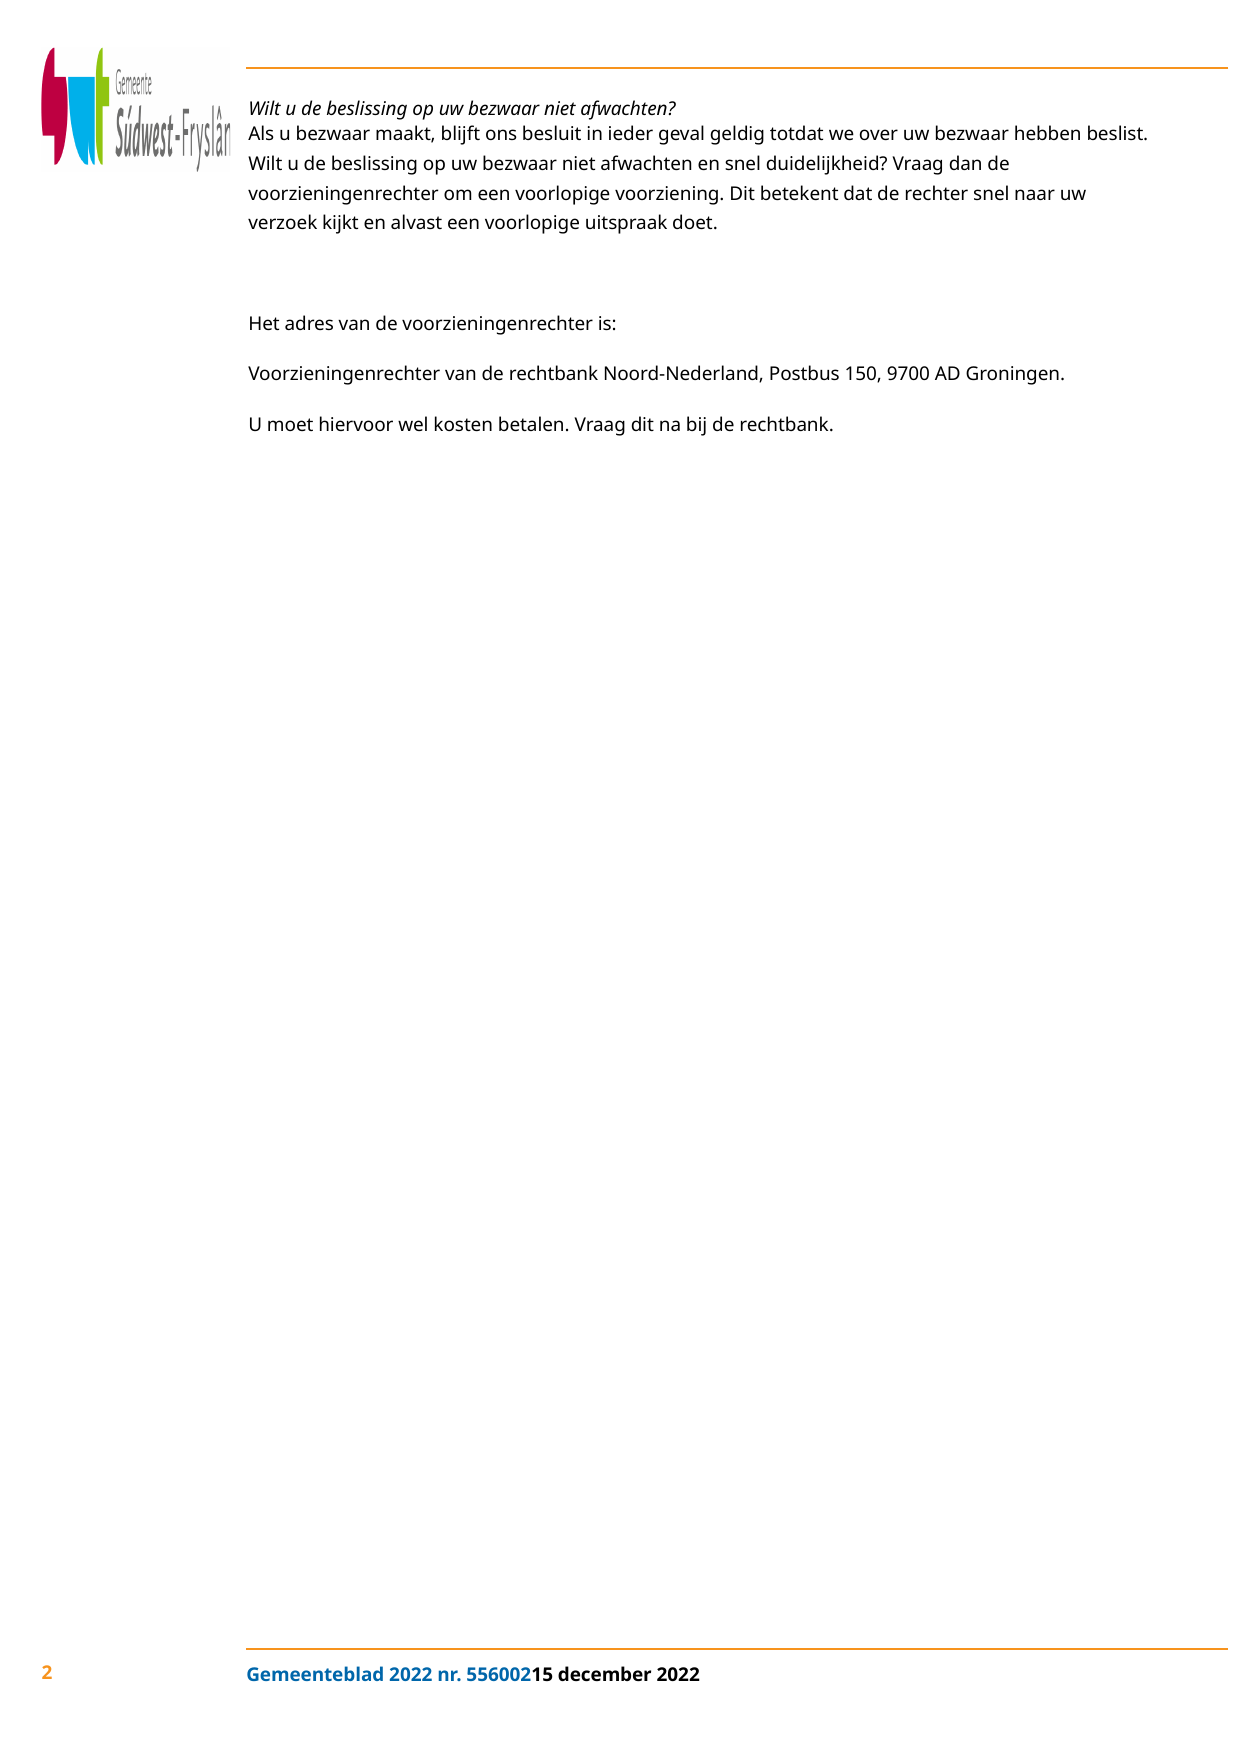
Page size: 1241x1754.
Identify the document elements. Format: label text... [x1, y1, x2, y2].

picture [41, 47, 231, 172]
text Wilt u de beslissing op uw bezwaar niet afwachten? [248, 95, 1152, 121]
text U moet hiervoor wel kosten betalen. Vraag dit na bij de rechtbank. [248, 411, 1152, 437]
text Voorzieningenrechter van de rechtbank Noord-Nederland, Postbus 150, 9700 AD Groningen. [248, 361, 1152, 386]
text Als u bezwaar maakt, blijft ons besluit in ieder geval geldig totdat we over uw bezwaar hebben beslist. Wilt u de beslissing op uw bezwaar niet afwachten en snel duidelijkheid? Vraag dan de voorzieningenrechter om een voorlopige voorziening. Dit betekent dat de rechter snel naar uw verzoek kijkt en alvast een voorlopige uitspraak doet. [248, 121, 1152, 235]
text Het adres van de voorzieningenrechter is: [248, 310, 1152, 336]
